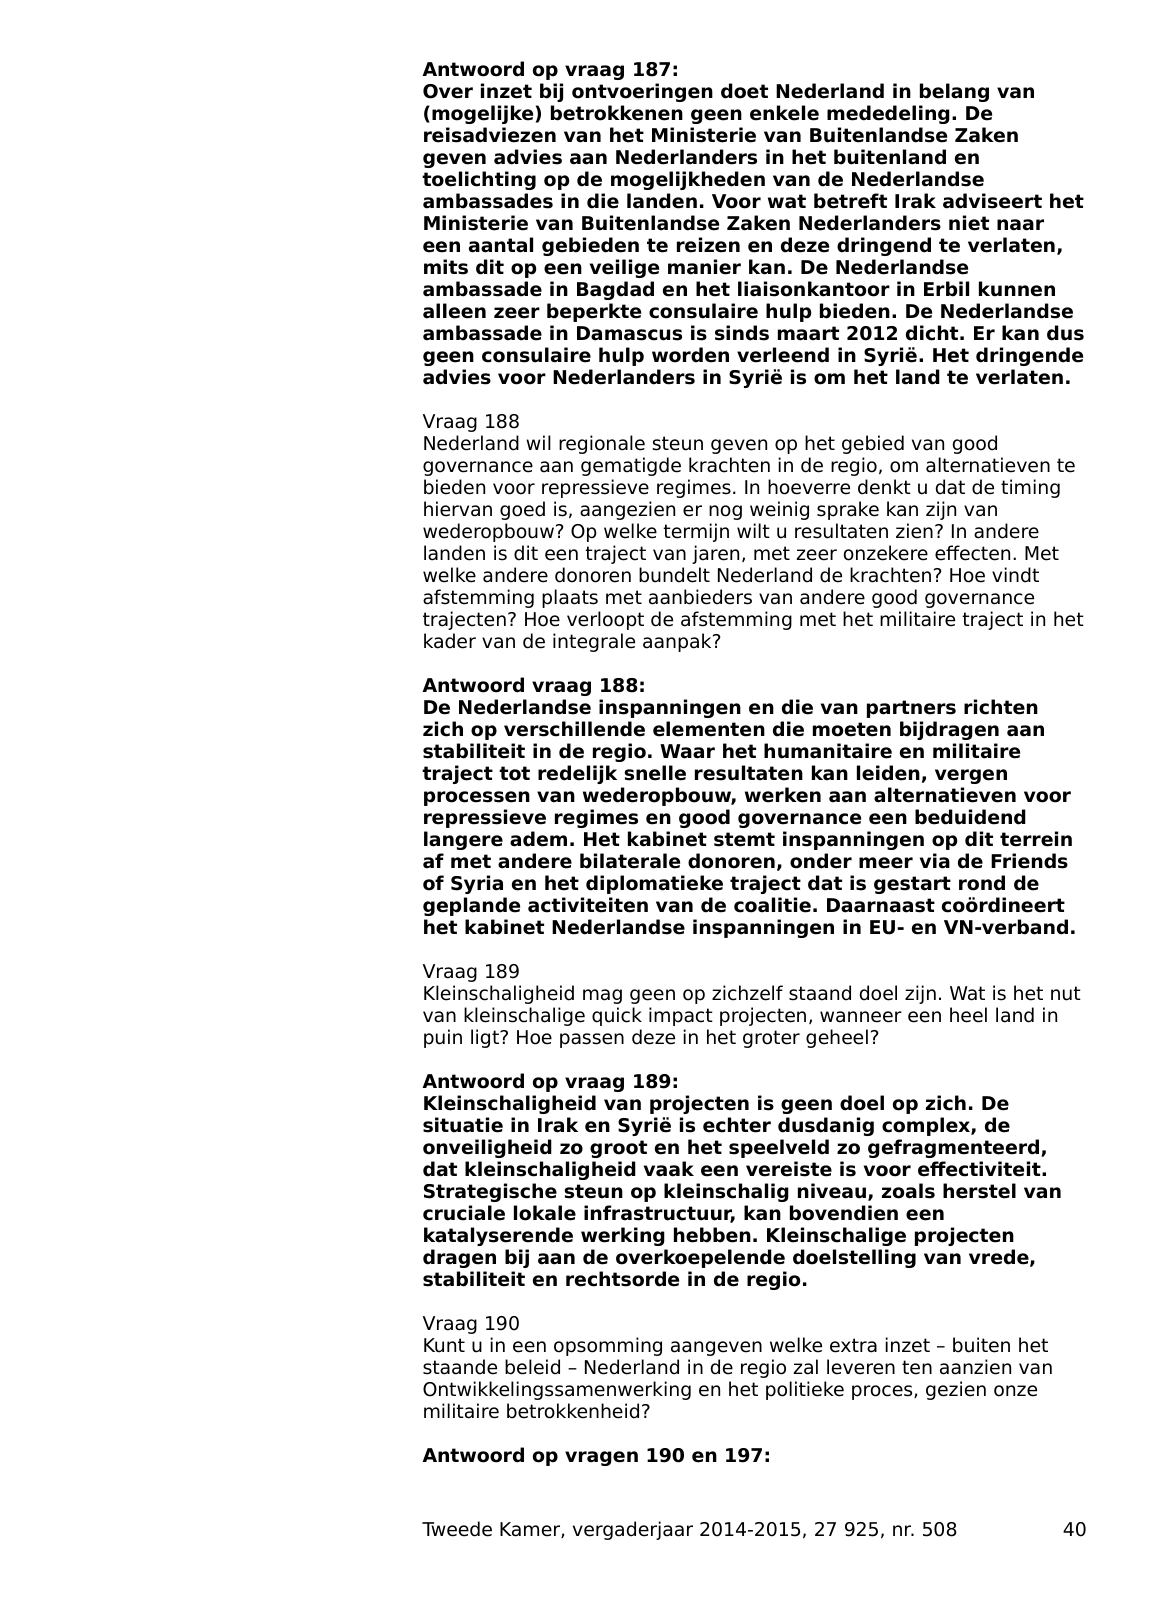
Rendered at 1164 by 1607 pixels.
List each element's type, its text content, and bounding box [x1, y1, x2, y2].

text Antwoord vraag 188: [422, 675, 1087, 697]
text Vraag 190 [422, 1313, 1087, 1335]
text Kunt u in een opsomming aangeven welke extra inzet – buiten het staande beleid – Nederland in de regio zal leveren ten aanzien van Ontwikkelingssamenwerking en het politieke proces, gezien onze militaire betrokkenheid? [422, 1335, 1087, 1423]
text Kleinschaligheid van projecten is geen doel op zich. De situatie in Irak en Syrië is echter dusdanig complex, de onveiligheid zo groot en het speelveld zo gefragmenteerd, dat kleinschaligheid vaak een vereiste is voor effectiviteit. Strategische steun op kleinschalig niveau, zoals herstel van cruciale lokale infrastructuur, kan bovendien een katalyserende werking hebben. Kleinschalige projecten dragen bij aan de overkoepelende doelstelling van vrede, stabiliteit en rechtsorde in de regio. [422, 1093, 1087, 1291]
text Antwoord op vraag 189: [422, 1071, 1087, 1093]
text Antwoord op vraag 187: [422, 59, 1087, 81]
text Vraag 188 [422, 411, 1087, 433]
text Over inzet bij ontvoeringen doet Nederland in belang van (mogelijke) betrokkenen geen enkele mededeling. De reisadviezen van het Ministerie van Buitenlandse Zaken geven advies aan Nederlanders in het buitenland en toelichting op de mogelijkheden van de Nederlandse ambassades in die landen. Voor wat betreft Irak adviseert het Ministerie van Buitenlandse Zaken Nederlanders niet naar een aantal gebieden te reizen en deze dringend te verlaten, mits dit op een veilige manier kan. De Nederlandse ambassade in Bagdad en het liaisonkantoor in Erbil kunnen alleen zeer beperkte consulaire hulp bieden. De Nederlandse ambassade in Damascus is sinds maart 2012 dicht. Er kan dus geen consulaire hulp worden verleend in Syrië. Het dringende advies voor Nederlanders in Syrië is om het land te verlaten. [422, 81, 1087, 389]
text Antwoord op vragen 190 en 197: [422, 1445, 1087, 1467]
text Vraag 189 [422, 961, 1087, 983]
text Nederland wil regionale steun geven op het gebied van good governance aan gematigde krachten in de regio, om alternatieven te bieden voor repressieve regimes. In hoeverre denkt u dat de timing hiervan goed is, aangezien er nog weinig sprake kan zijn van wederopbouw? Op welke termijn wilt u resultaten zien? In andere landen is dit een traject van jaren, met zeer onzekere effecten. Met welke andere donoren bundelt Nederland de krachten? Hoe vindt afstemming plaats met aanbieders van andere good governance trajecten? Hoe verloopt de afstemming met het militaire traject in het kader van de integrale aanpak? [422, 433, 1087, 653]
text Kleinschaligheid mag geen op zichzelf staand doel zijn. Wat is het nut van kleinschalige quick impact projecten, wanneer een heel land in puin ligt? Hoe passen deze in het groter geheel? [422, 983, 1087, 1049]
text De Nederlandse inspanningen en die van partners richten zich op verschillende elementen die moeten bijdragen aan stabiliteit in de regio. Waar het humanitaire en militaire traject tot redelijk snelle resultaten kan leiden, vergen processen van wederopbouw, werken aan alternatieven voor repressieve regimes en good governance een beduidend langere adem. Het kabinet stemt inspanningen op dit terrein af met andere bilaterale donoren, onder meer via de Friends of Syria en het diplomatieke traject dat is gestart rond de geplande activiteiten van de coalitie. Daarnaast coördineert het kabinet Nederlandse inspanningen in EU- en VN-verband. [422, 697, 1087, 939]
